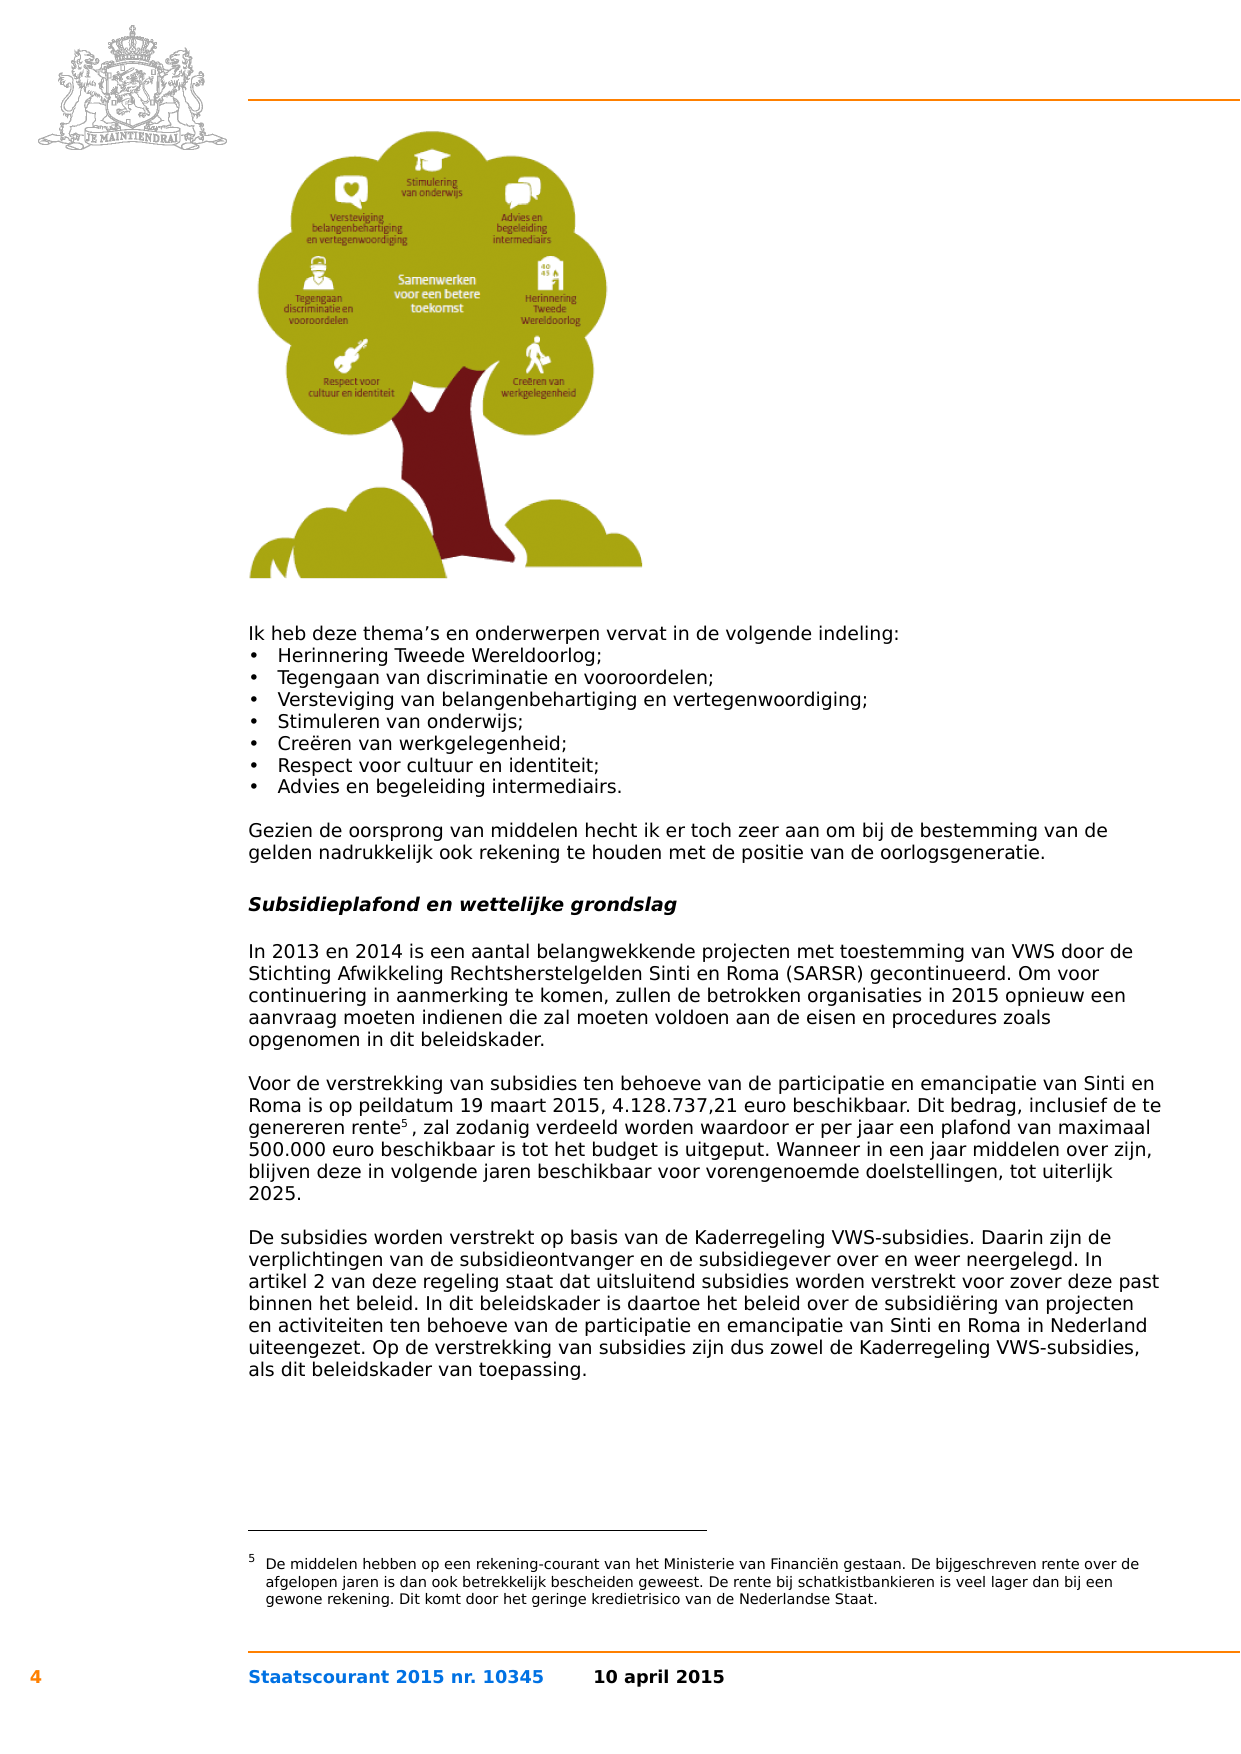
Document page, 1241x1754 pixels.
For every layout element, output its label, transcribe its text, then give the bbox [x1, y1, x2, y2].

picture [38, 25, 227, 150]
text • Respect voor cultuur en identiteit; [248, 754, 1163, 776]
text • Stimuleren van onderwijs; [248, 711, 1163, 732]
subtitle Subsidieplafond en wettelijke grondslag [248, 894, 1163, 916]
text • Advies en begeleiding intermediairs. [248, 776, 1163, 798]
text • Versteviging van belangenbehartiging en vertegenwoordiging; [248, 688, 1163, 711]
text • Tegengaan van discriminatie en vooroordelen; [248, 667, 1163, 688]
text Voor de verstrekking van subsidies ten behoeve van de participatie en emancipatie van Sinti en Roma is op peildatum 19 maart 2015, 4.128.737,21 euro beschikbaar. Dit bedrag, inclusief de te genereren rente, zal zodanig verdeeld worden waardoor er per jaar een plafond van maximaal 500.000 euro beschikbaar is tot het budget is uitgeput. Wanneer in een jaar middelen over zijn, blijven deze in volgende jaren beschikbaar voor vorengenoemde doelstellingen, tot uiterlijk 2025. [248, 1073, 1163, 1205]
text De subsidies worden verstrekt op basis van de Kaderregeling VWS-subsidies. Daarin zijn de verplichtingen van de subsidieontvanger en de subsidiegever over en weer neergelegd. In artikel 2 van deze regeling staat dat uitsluitend subsidies worden verstrekt voor zover deze past binnen het beleid. In dit beleidskader is daartoe het beleid over de subsidiëring van projecten en activiteiten ten behoeve van de participatie en emancipatie van Sinti en Roma in Nederland uiteengezet. Op de verstrekking van subsidies zijn dus zowel de Kaderregeling VWS-subsidies, als dit beleidskader van toepassing. [248, 1227, 1163, 1381]
text • Creëren van werkgelegenheid; [248, 732, 1163, 754]
text De middelen hebben op een rekening-courant van het Ministerie van Financiën gestaan. De bijgeschreven rente over de afgelopen jaren is dan ook betrekkelijk bescheiden geweest. De rente bij schatkistbankieren is veel lager dan bij een gewone rekening. Dit komt door het geringe kredietrisico van de Nederlandse Staat. [248, 1552, 1163, 1608]
text Gezien de oorsprong van middelen hecht ik er toch zeer aan om bij de bestemming van de gelden nadrukkelijk ook rekening te houden met de positie van de oorlogsgeneratie. [248, 820, 1163, 864]
text In 2013 en 2014 is een aantal belangwekkende projecten met toestemming van VWS door de Stichting Afwikkeling Rechtsherstelgelden Sinti en Roma (SARSR) gecontinueerd. Om voor continuering in aanmerking te komen, zullen de betrokken organisaties in 2015 opnieuw een aanvraag moeten indienen die zal moeten voldoen aan de eisen en procedures zoals opgenomen in dit beleidskader. [248, 941, 1163, 1051]
text • Herinnering Tweede Wereldoorlog; [248, 644, 1163, 667]
picture [248, 130, 644, 579]
text Ik heb deze thema’s en onderwerpen vervat in de volgende indeling: [248, 623, 1163, 644]
